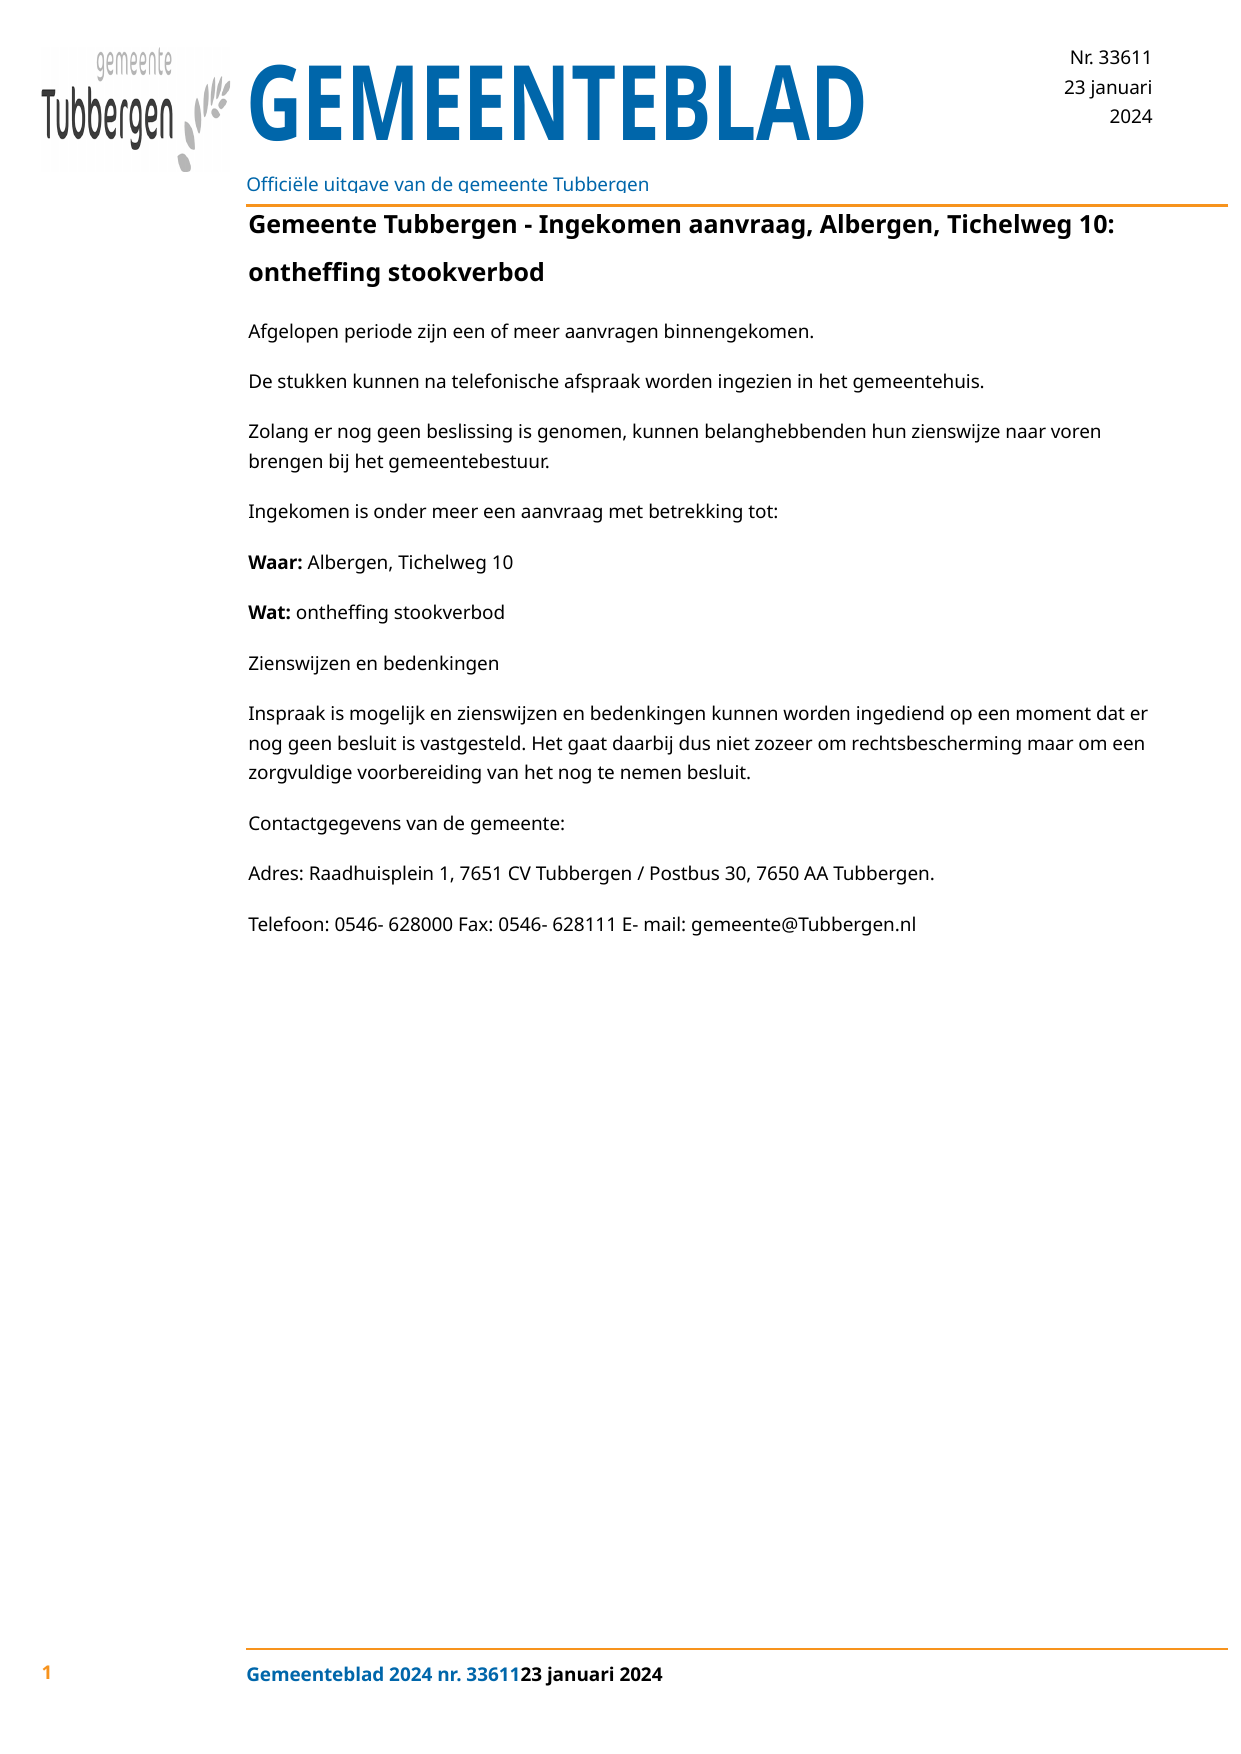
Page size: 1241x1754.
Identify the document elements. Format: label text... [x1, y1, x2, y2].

text Waar: Albergen, Tichelweg 10 [248, 549, 1152, 575]
text Contactgegevens van de gemeente: [248, 810, 1152, 836]
text Inspraak is mogelijk en zienswijzen en bedenkingen kunnen worden ingediend op een moment dat er nog geen besluit is vastgesteld. Het gaat daarbij dus niet zozeer om rechtsbescherming maar om een zorgvuldige voorbereiding van het nog te nemen besluit. [248, 700, 1152, 785]
text Afgelopen periode zijn een of meer aanvragen binnengekomen. [248, 318, 1152, 344]
text Gemeente Tubbergen - Ingekomen aanvraag, Albergen, Tichelweg 10: ontheffing stookverbod [248, 207, 1152, 288]
text De stukken kunnen na telefonische afspraak worden ingezien in het gemeentehuis. [248, 368, 1152, 394]
text Telefoon: 0546- 628000 Fax: 0546- 628111 E- mail: gemeente@Tubbergen.nl [248, 911, 1152, 937]
text Zolang er nog geen beslissing is genomen, kunnen belanghebbenden hun zienswijze naar voren brengen bij het gemeentebestuur. [248, 419, 1152, 474]
text Adres: Raadhuisplein 1, 7651 CV Tubbergen / Postbus 30, 7650 AA Tubbergen. [248, 860, 1152, 886]
text Wat: ontheffing stookverbod [248, 599, 1152, 625]
text Ingekomen is onder meer een aanvraag met betrekking tot: [248, 499, 1152, 524]
picture [41, 47, 231, 172]
text Zienswijzen en bedenkingen [248, 650, 1152, 676]
